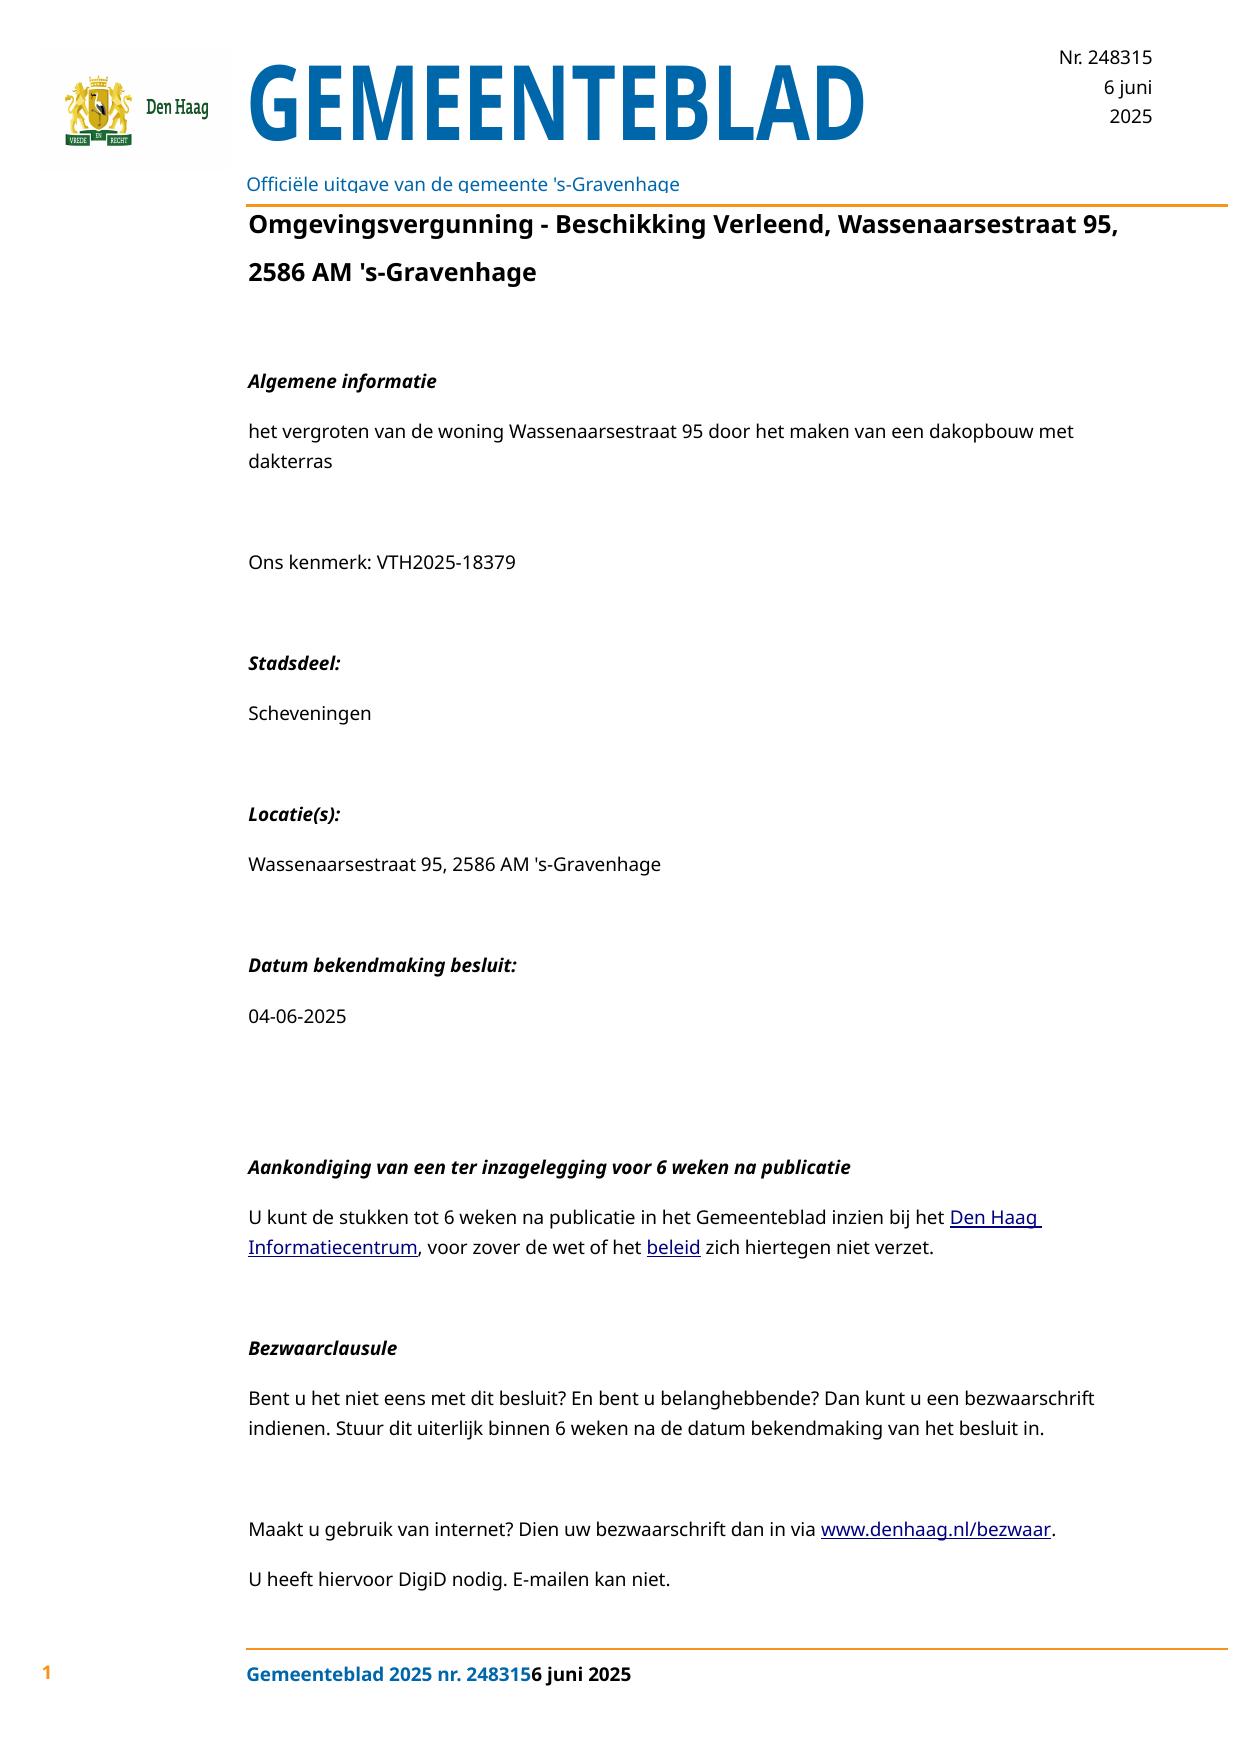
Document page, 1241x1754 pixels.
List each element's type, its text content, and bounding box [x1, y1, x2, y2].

text Datum bekendmaking besluit: [248, 952, 1152, 978]
text Scheveningen [248, 700, 1152, 726]
text Omgevingsvergunning - Beschikking Verleend, Wassenaarsestraat 95, 2586 AM 's-Gravenhage [248, 207, 1152, 288]
picture [41, 47, 231, 172]
text Ons kenmerk: VTH2025-18379 [248, 549, 1152, 575]
text Locatie(s): [248, 801, 1152, 827]
text 04-06-2025 [248, 1003, 1152, 1029]
text het vergroten van de woning Wassenaarsestraat 95 door het maken van een dakopbouw met dakterras [248, 419, 1152, 474]
text Algemene informatie [248, 368, 1152, 394]
text U kunt de stukken tot 6 weken na publicatie in het Gemeenteblad inzien bij het Den Haag Informatiecentrum, voor zover de wet of het beleid zich hiertegen niet verzet. [248, 1204, 1152, 1260]
text Wassenaarsestraat 95, 2586 AM 's-Gravenhage [248, 852, 1152, 877]
text Stadsdeel: [248, 650, 1152, 676]
text Bezwaarclausule [248, 1335, 1152, 1361]
text Maakt u gebruik van internet? Dien uw bezwaarschrift dan in via www.denhaag.nl/bezwaar. [248, 1516, 1152, 1542]
text Aankondiging van een ter inzagelegging voor 6 weken na publicatie [248, 1154, 1152, 1180]
text U heeft hiervoor DigiD nodig. E-mailen kan niet. [248, 1566, 1152, 1592]
text Bent u het niet eens met dit besluit? En bent u belanghebbende? Dan kunt u een bezwaarschrift indienen. Stuur dit uiterlijk binnen 6 weken na de datum bekendmaking van het besluit in. [248, 1385, 1152, 1441]
